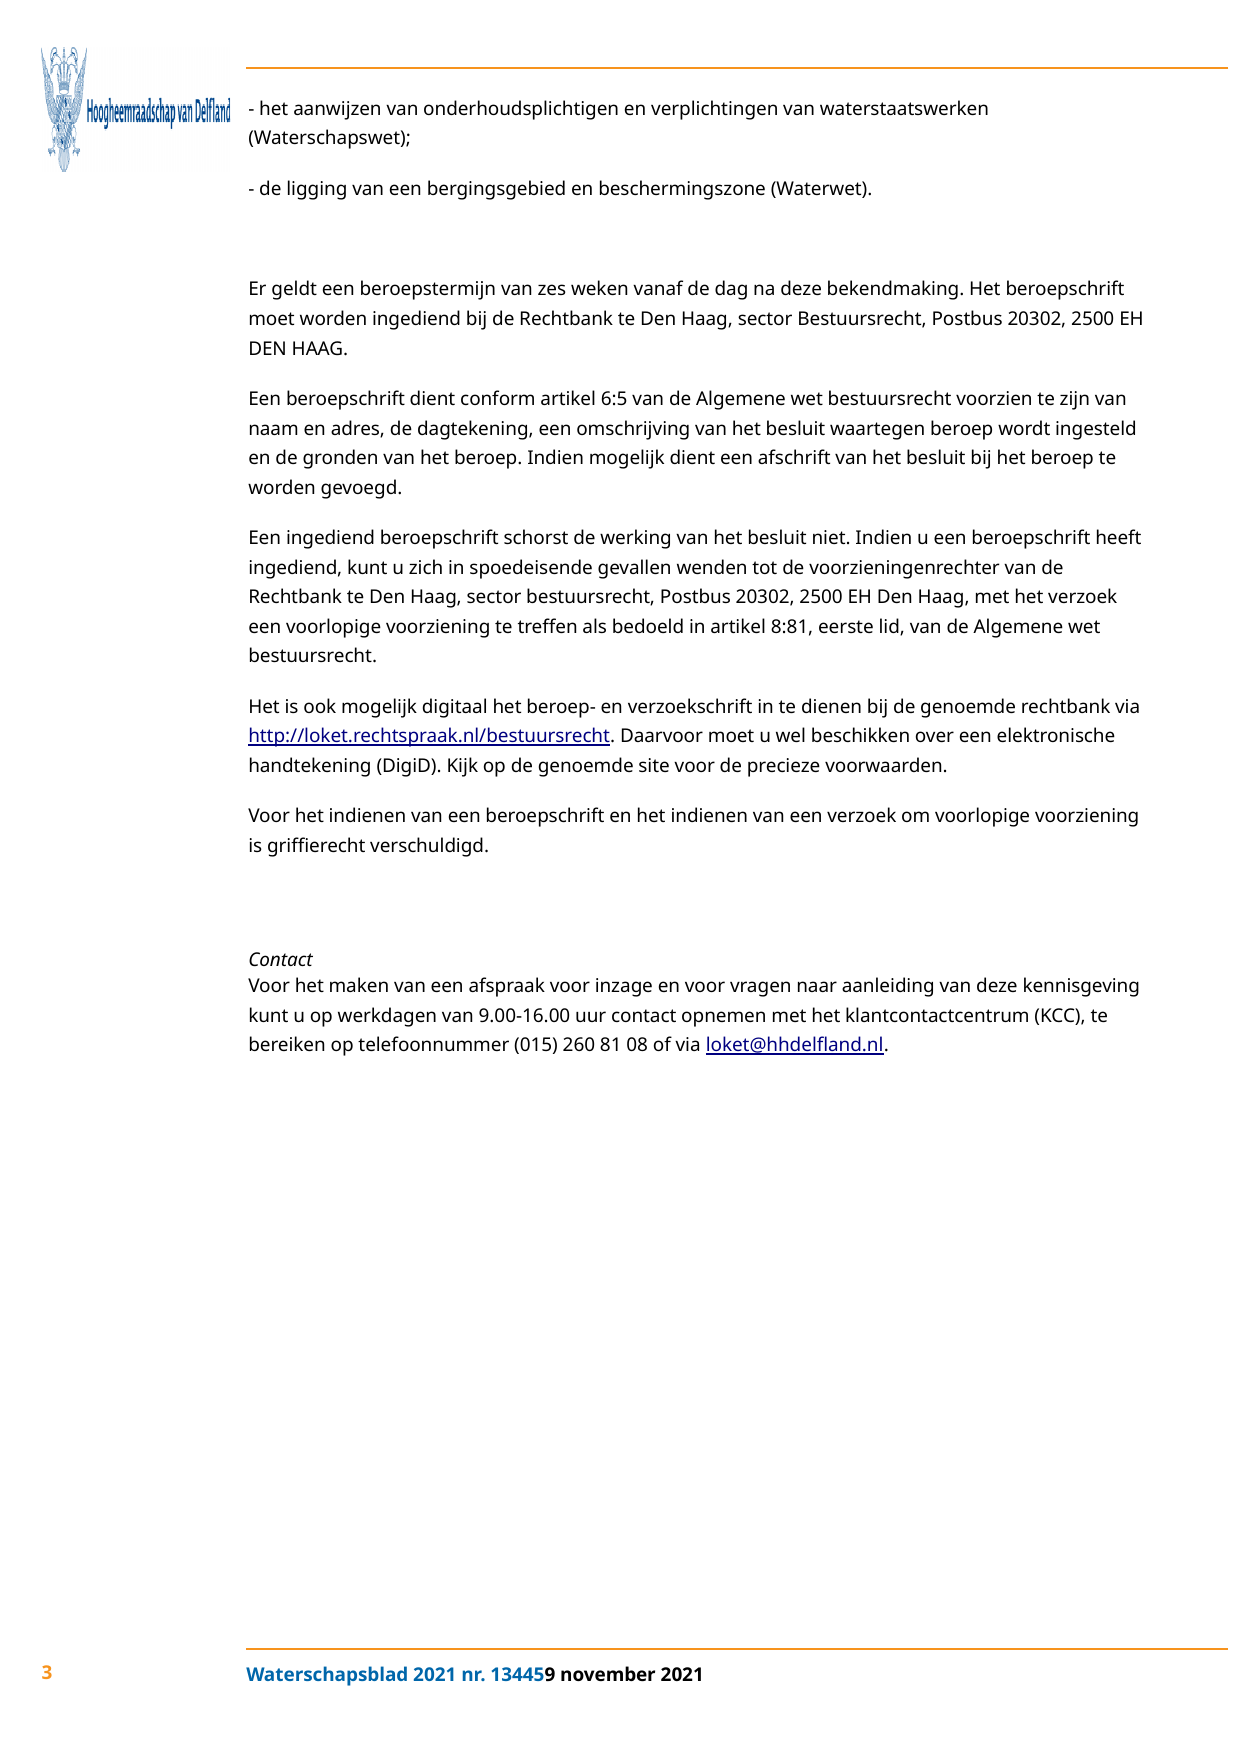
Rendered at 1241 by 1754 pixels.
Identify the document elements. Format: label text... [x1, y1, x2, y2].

text Een ingediend beroepschrift schorst de werking van het besluit niet. Indien u een beroepschrift heeft ingediend, kunt u zich in spoedeisende gevallen wenden tot de voorzieningenrechter van de Rechtbank te Den Haag, sector bestuursrecht, Postbus 20302, 2500 EH Den Haag, met het verzoek een voorlopige voorziening te treffen als bedoeld in artikel 8:81, eerste lid, van de Algemene wet bestuursrecht. [248, 524, 1152, 668]
text Contact [248, 947, 1152, 972]
picture [41, 47, 231, 172]
text - de ligging van een bergingsgebied en beschermingszone (Waterwet). [248, 175, 1152, 201]
text Er geldt een beroepstermijn van zes weken vanaf de dag na deze bekendmaking. Het beroepschrift moet worden ingediend bij de Rechtbank te Den Haag, sector Bestuursrecht, Postbus 20302, 2500 EH DEN HAAG. [248, 276, 1152, 361]
text Voor het maken van een afspraak voor inzage en voor vragen naar aanleiding van deze kennisgeving kunt u op werkdagen van 9.00-16.00 uur contact opnemen met het klantcontactcentrum (KCC), te bereiken op telefoonnummer (015) 260 81 08 of via loket@hhdelfland.nl. [248, 972, 1152, 1057]
text Voor het indienen van een beroepschrift en het indienen van een verzoek om voorlopige voorziening is griffierecht verschuldigd. [248, 803, 1152, 858]
text Het is ook mogelijk digitaal het beroep- en verzoekschrift in te dienen bij de genoemde rechtbank via http://loket.rechtspraak.nl/bestuursrecht. Daarvoor moet u wel beschikken over een elektronische handtekening (DigiD). Kijk op de genoemde site voor de precieze voorwaarden. [248, 693, 1152, 778]
text - het aanwijzen van onderhoudsplichtigen en verplichtingen van waterstaatswerken (Waterschapswet); [248, 95, 1152, 150]
text Een beroepschrift dient conform artikel 6:5 van de Algemene wet bestuursrecht voorzien te zijn van naam en adres, de dagtekening, een omschrijving van het besluit waartegen beroep wordt ingesteld en de gronden van het beroep. Indien mogelijk dient een afschrift van het besluit bij het beroep te worden gevoegd. [248, 385, 1152, 500]
